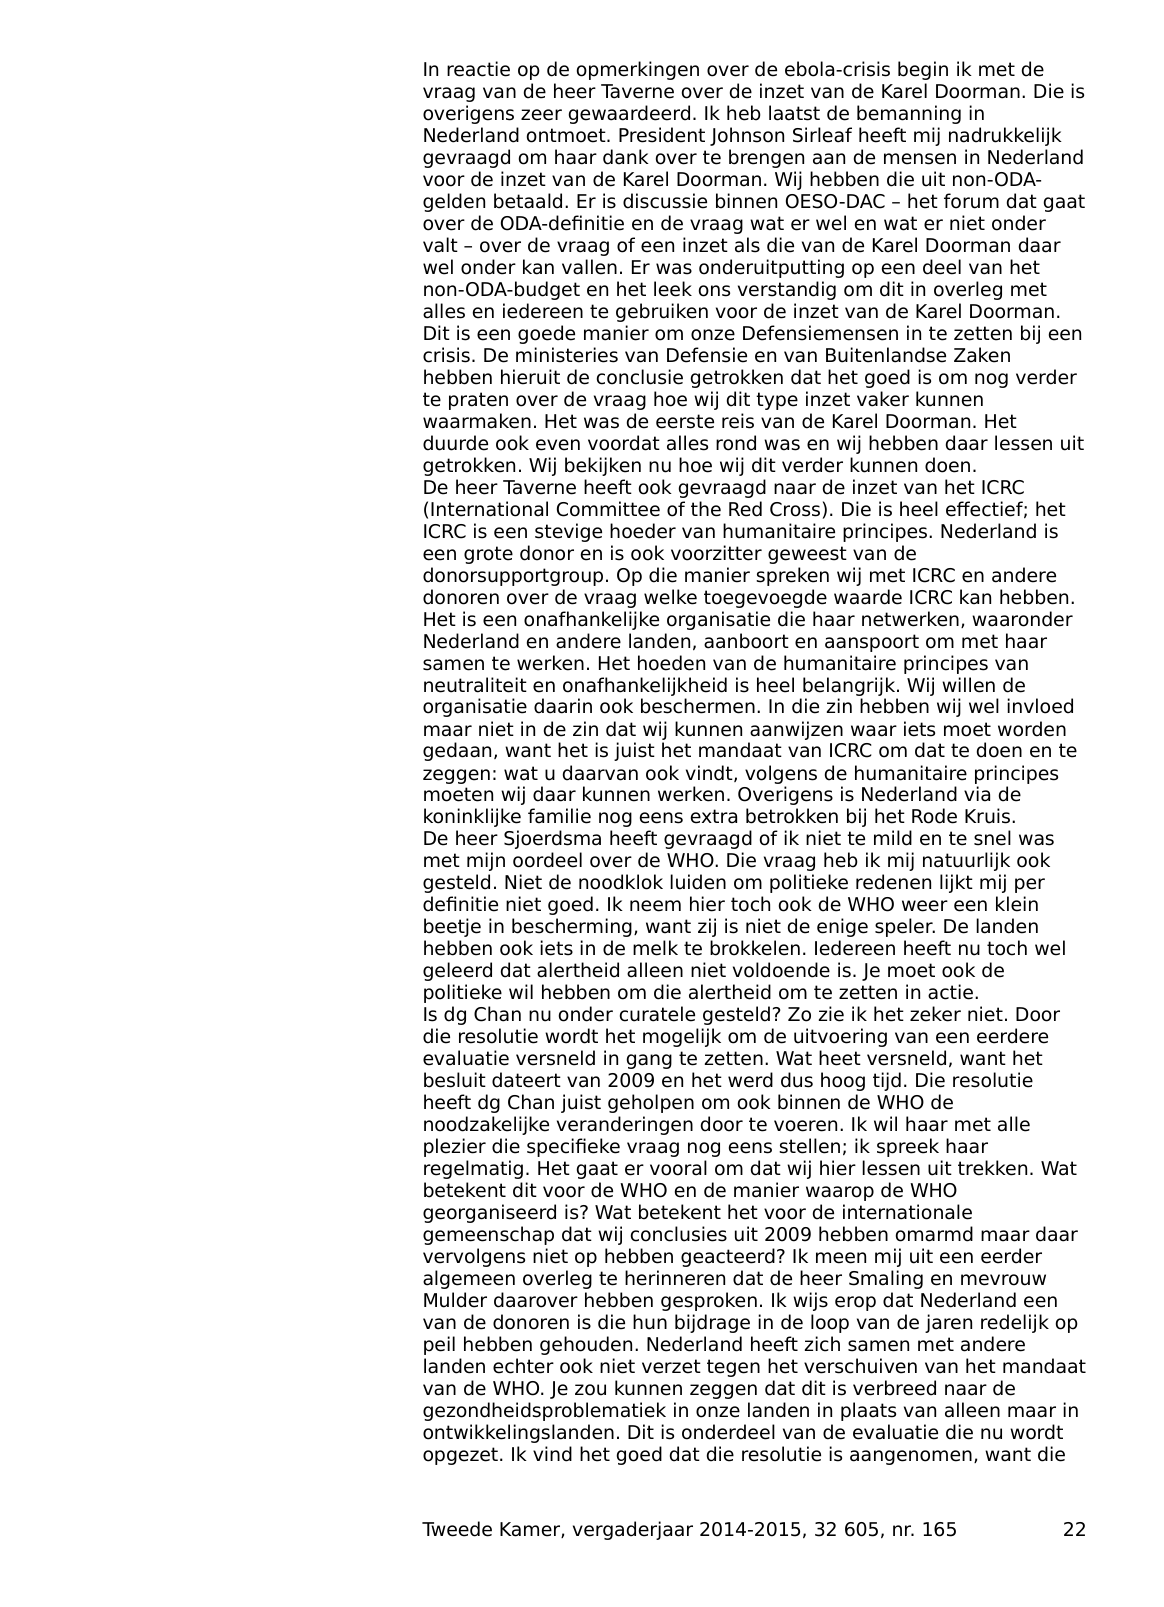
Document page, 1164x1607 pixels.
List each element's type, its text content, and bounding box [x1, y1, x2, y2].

text Is dg Chan nu onder curatele gesteld? Zo zie ik het zeker niet. Door die resolutie wordt het mogelijk om de uitvoering van een eerdere evaluatie versneld in gang te zetten. Wat heet versneld, want het besluit dateert van 2009 en het werd dus hoog tijd. Die resolutie heeft dg Chan juist geholpen om ook binnen de WHO de noodzakelijke veranderingen door te voeren. Ik wil haar met alle plezier die specifieke vraag nog eens stellen; ik spreek haar regelmatig. Het gaat er vooral om dat wij hier lessen uit trekken. Wat betekent dit voor de WHO en de manier waarop de WHO georganiseerd is? Wat betekent het voor de internationale gemeenschap dat wij conclusies uit 2009 hebben omarmd maar daar vervolgens niet op hebben geacteerd? Ik meen mij uit een eerder algemeen overleg te herinneren dat de heer Smaling en mevrouw Mulder daarover hebben gesproken. Ik wijs erop dat Nederland een van de donoren is die hun bijdrage in de loop van de jaren redelijk op peil hebben gehouden. Nederland heeft zich samen met andere landen echter ook niet verzet tegen het verschuiven van het mandaat van de WHO. Je zou kunnen zeggen dat dit is verbreed naar de gezondheidsproblematiek in onze landen in plaats van alleen maar in ontwikkelingslanden. Dit is onderdeel van de evaluatie die nu wordt opgezet. Ik vind het goed dat die resolutie is aangenomen, want die [422, 1004, 1087, 1466]
text De heer Taverne heeft ook gevraagd naar de inzet van het ICRC (International Committee of the Red Cross). Die is heel effectief; het ICRC is een stevige hoeder van humanitaire principes. Nederland is een grote donor en is ook voorzitter geweest van de donorsupportgroup. Op die manier spreken wij met ICRC en andere donoren over de vraag welke toegevoegde waarde ICRC kan hebben. Het is een onafhankelijke organisatie die haar netwerken, waaronder Nederland en andere landen, aanboort en aanspoort om met haar samen te werken. Het hoeden van de humanitaire principes van neutraliteit en onafhankelijkheid is heel belangrijk. Wij willen de organisatie daarin ook beschermen. In die zin hebben wij wel invloed maar niet in de zin dat wij kunnen aanwijzen waar iets moet worden gedaan, want het is juist het mandaat van ICRC om dat te doen en te zeggen: wat u daarvan ook vindt, volgens de humanitaire principes moeten wij daar kunnen werken. Overigens is Nederland via de koninklijke familie nog eens extra betrokken bij het Rode Kruis. [422, 477, 1087, 828]
text In reactie op de opmerkingen over de ebola-crisis begin ik met de vraag van de heer Taverne over de inzet van de Karel Doorman. Die is overigens zeer gewaardeerd. Ik heb laatst de bemanning in Nederland ontmoet. President Johnson Sirleaf heeft mij nadrukkelijk gevraagd om haar dank over te brengen aan de mensen in Nederland voor de inzet van de Karel Doorman. Wij hebben die uit non-ODA-gelden betaald. Er is discussie binnen OESO-DAC – het forum dat gaat over de ODA-definitie en de vraag wat er wel en wat er niet onder valt – over de vraag of een inzet als die van de Karel Doorman daar wel onder kan vallen. Er was onderuitputting op een deel van het non-ODA-budget en het leek ons verstandig om dit in overleg met alles en iedereen te gebruiken voor de inzet van de Karel Doorman. Dit is een goede manier om onze Defensiemensen in te zetten bij een crisis. De ministeries van Defensie en van Buitenlandse Zaken hebben hieruit de conclusie getrokken dat het goed is om nog verder te praten over de vraag hoe wij dit type inzet vaker kunnen waarmaken. Het was de eerste reis van de Karel Doorman. Het duurde ook even voordat alles rond was en wij hebben daar lessen uit getrokken. Wij bekijken nu hoe wij dit verder kunnen doen. [422, 59, 1087, 477]
text De heer Sjoerdsma heeft gevraagd of ik niet te mild en te snel was met mijn oordeel over de WHO. Die vraag heb ik mij natuurlijk ook gesteld. Niet de noodklok luiden om politieke redenen lijkt mij per definitie niet goed. Ik neem hier toch ook de WHO weer een klein beetje in bescherming, want zij is niet de enige speler. De landen hebben ook iets in de melk te brokkelen. Iedereen heeft nu toch wel geleerd dat alertheid alleen niet voldoende is. Je moet ook de politieke wil hebben om die alertheid om te zetten in actie. [422, 828, 1087, 1004]
